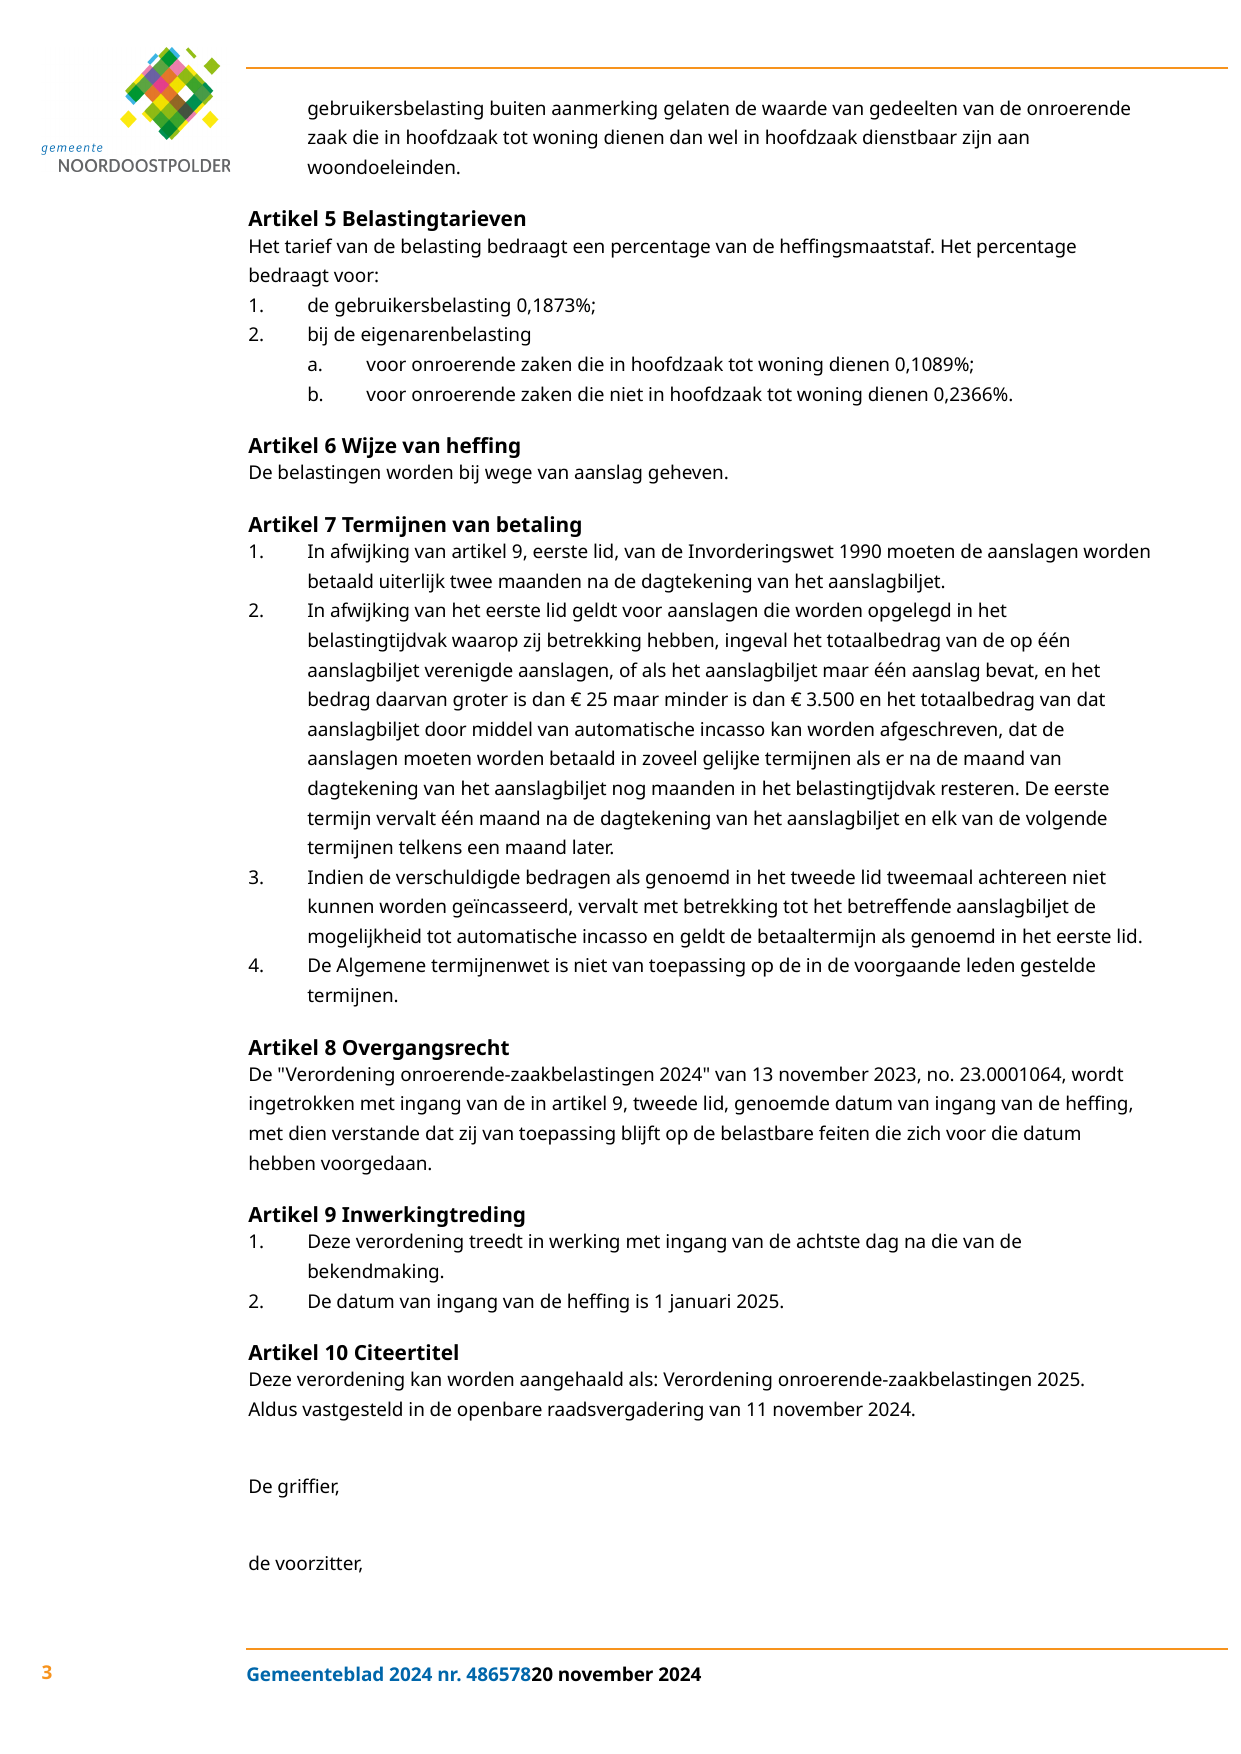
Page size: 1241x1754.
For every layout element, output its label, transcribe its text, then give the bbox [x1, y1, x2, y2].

list bij de eigenarenbelasting [248, 322, 1152, 347]
list Indien de verschuldigde bedragen als genoemd in het tweede lid tweemaal achtereen niet kunnen worden geïncasseerd, vervalt met betrekking tot het betreffende aanslagbiljet de mogelijkheid tot automatische incasso en geldt de betaaltermijn als genoemd in het eerste lid. [248, 864, 1152, 949]
text De griffier, [248, 1473, 1152, 1499]
text Artikel 6 Wijze van heffing [248, 431, 1152, 459]
list De datum van ingang van de heffing is 1 januari 2025. [248, 1288, 1152, 1313]
list De Algemene termijnenwet is niet van toepassing op de in de voorgaande leden gestelde termijnen. [248, 953, 1152, 1008]
list Deze verordening treedt in werking met ingang van de achtste dag na die van de bekendmaking. [248, 1229, 1152, 1284]
list de gebruikersbelasting 0,1873%; [248, 292, 1152, 318]
text Artikel 10 Citeertitel [248, 1338, 1152, 1367]
list voor onroerende zaken die niet in hoofdzaak tot woning dienen 0,2366%. [307, 381, 1152, 406]
text Aldus vastgesteld in de openbare raadsvergadering van 11 november 2024. [248, 1396, 1152, 1422]
text Artikel 9 Inwerkingtreding [248, 1200, 1152, 1229]
text Artikel 5 Belastingtarieven [248, 204, 1152, 233]
text Het tarief van de belasting bedraagt een percentage van de heffingsmaatstaf. Het percentage bedraagt voor: [248, 233, 1152, 288]
text De belastingen worden bij wege van aanslag geheven. [248, 459, 1152, 485]
list gebruikersbelasting buiten aanmerking gelaten de waarde van gedeelten van de onroerende zaak die in hoofdzaak tot woning dienen dan wel in hoofdzaak dienstbaar zijn aan woondoeleinden. [248, 95, 1152, 180]
list voor onroerende zaken die in hoofdzaak tot woning dienen 0,1089%; [307, 351, 1152, 377]
list In afwijking van artikel 9, eerste lid, van de Invorderingswet 1990 moeten de aanslagen worden betaald uiterlijk twee maanden na de dagtekening van het aanslagbiljet. [248, 538, 1152, 594]
picture [41, 47, 231, 172]
text de voorzitter, [248, 1551, 1152, 1576]
text De "Verordening onroerende-zaakbelastingen 2024" van 13 november 2023, no. 23.0001064, wordt ingetrokken met ingang van de in artikel 9, tweede lid, genoemde datum van ingang van de heffing, met dien verstande dat zij van toepassing blijft op de belastbare feiten die zich voor die datum hebben voorgedaan. [248, 1061, 1152, 1176]
text Artikel 7 Termijnen van betaling [248, 510, 1152, 538]
list In afwijking van het eerste lid geldt voor aanslagen die worden opgelegd in het belastingtijdvak waarop zij betrekking hebben, ingeval het totaalbedrag van de op één aanslagbiljet verenigde aanslagen, of als het aanslagbiljet maar één aanslag bevat, en het bedrag daarvan groter is dan € 25 maar minder is dan € 3.500 en het totaalbedrag van dat aanslagbiljet door middel van automatische incasso kan worden afgeschreven, dat de aanslagen moeten worden betaald in zoveel gelijke termijnen als er na de maand van dagtekening van het aanslagbiljet nog maanden in het belastingtijdvak resteren. De eerste termijn vervalt één maand na de dagtekening van het aanslagbiljet en elk van de volgende termijnen telkens een maand later. [248, 598, 1152, 860]
text Artikel 8 Overgangsrecht [248, 1033, 1152, 1061]
text Deze verordening kan worden aangehaald als: Verordening onroerende-zaakbelastingen 2025. [248, 1367, 1152, 1392]
